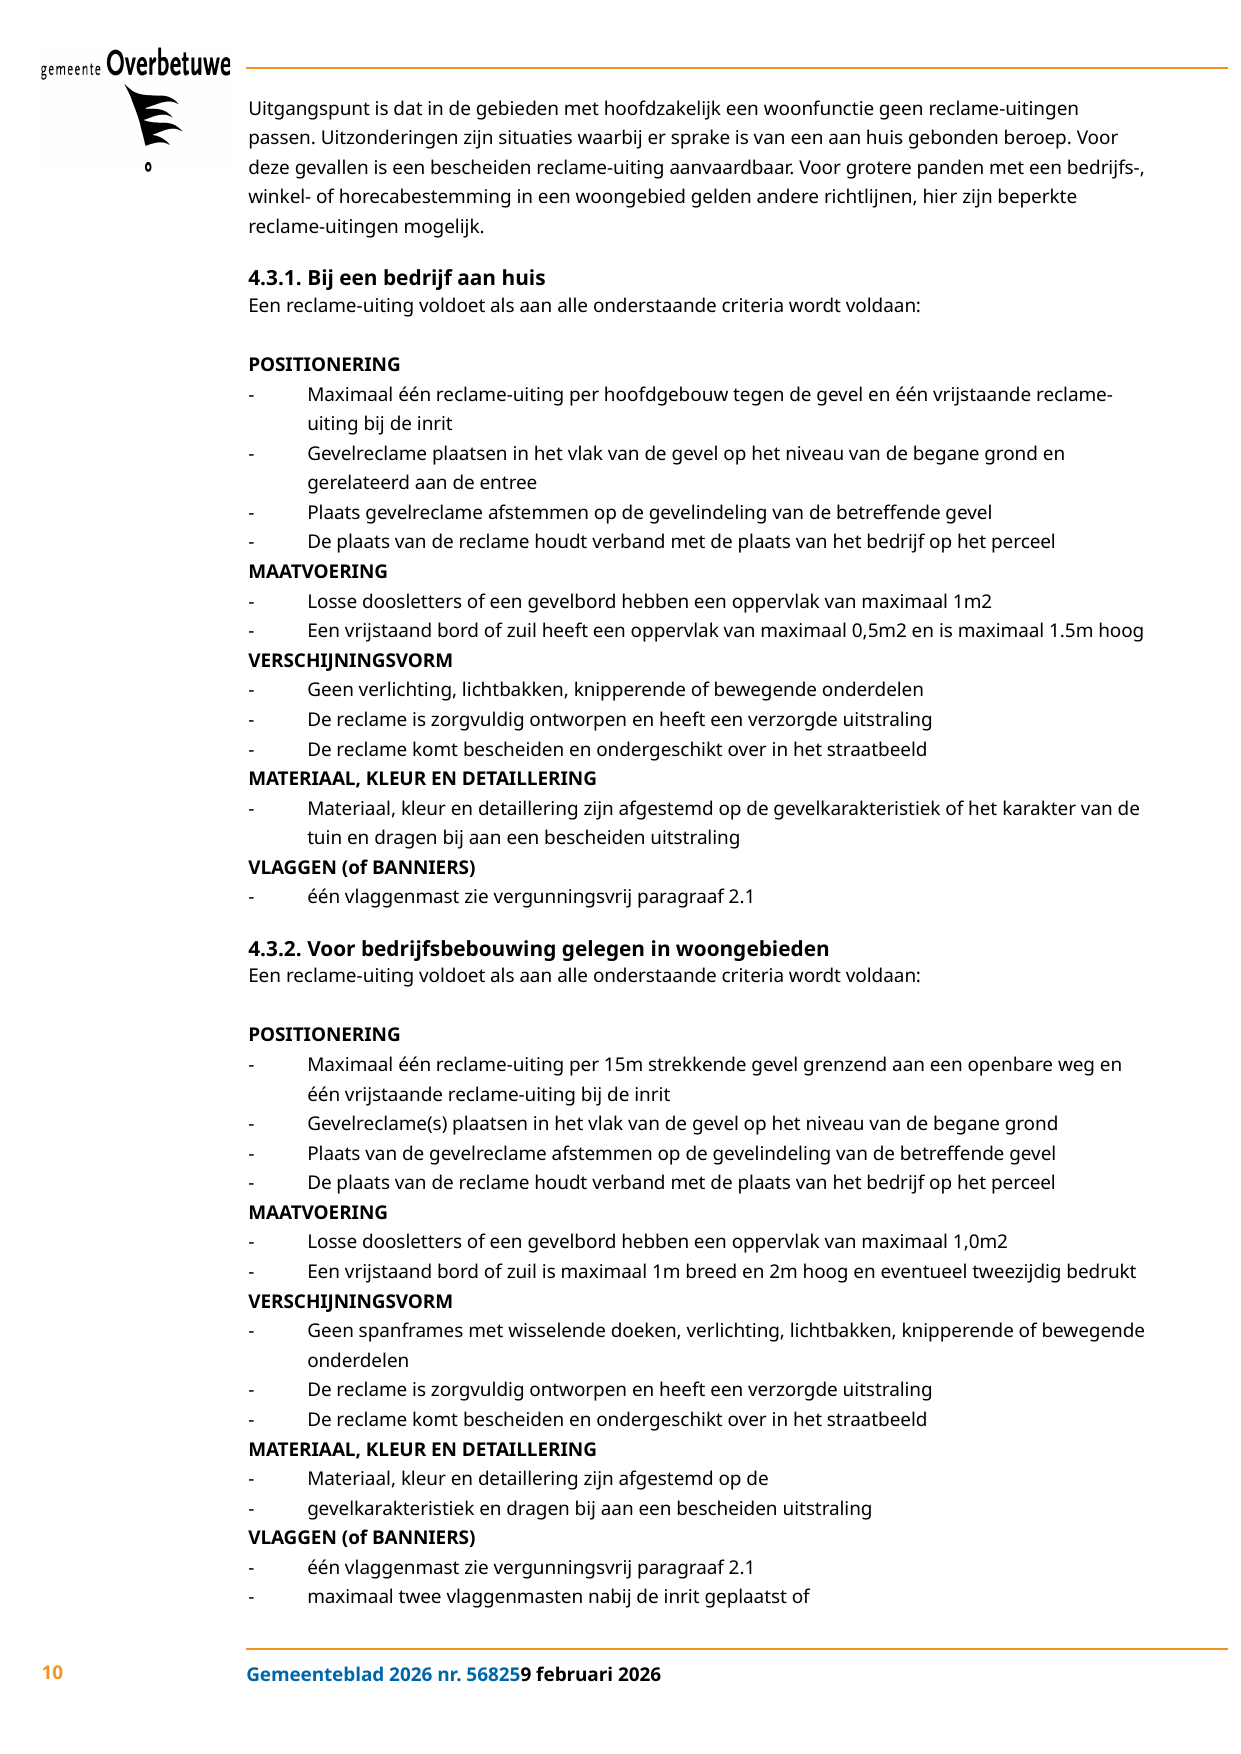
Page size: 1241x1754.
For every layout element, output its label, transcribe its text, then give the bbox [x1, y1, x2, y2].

list Geen spanframes met wisselende doeken, verlichting, lichtbakken, knipperende of bewegende onderdelen [248, 1317, 1152, 1373]
list Een vrijstaand bord of zuil is maximaal 1m breed en 2m hoog en eventueel tweezijdig bedrukt [248, 1258, 1152, 1284]
list Plaats gevelreclame afstemmen op de gevelindeling van de betreffende gevel [248, 499, 1152, 525]
text MATERIAAL, KLEUR EN DETAILLERING [248, 1436, 1152, 1462]
text Uitgangspunt is dat in de gebieden met hoofdzakelijk een woonfunctie geen reclame-uitingen passen. Uitzonderingen zijn situaties waarbij er sprake is van een aan huis gebonden beroep. Voor deze gevallen is een bescheiden reclame-uiting aanvaardbaar. Voor grotere panden met een bedrijfs-, winkel- of horecabestemming in een woongebied gelden andere richtlijnen, hier zijn beperkte reclame-uitingen mogelijk. [248, 95, 1152, 239]
list één vlaggenmast zie vergunningsvrij paragraaf 2.1 [248, 1554, 1152, 1580]
text MAATVOERING [248, 1199, 1152, 1225]
list Gevelreclame(s) plaatsen in het vlak van de gevel op het niveau van de begane grond [248, 1110, 1152, 1136]
text 4.3.1. Bij een bedrijf aan huis [248, 263, 1152, 292]
text VLAGGEN (of BANNIERS) [248, 1524, 1152, 1550]
list Plaats van de gevelreclame afstemmen op de gevelindeling van de betreffende gevel [248, 1140, 1152, 1166]
list De plaats van de reclame houdt verband met de plaats van het bedrijf op het perceel [248, 529, 1152, 554]
text Een reclame-uiting voldoet als aan alle onderstaande criteria wordt voldaan: [248, 962, 1152, 988]
text Een reclame-uiting voldoet als aan alle onderstaande criteria wordt voldaan: [248, 292, 1152, 318]
list gevelkarakteristiek en dragen bij aan een bescheiden uitstraling [248, 1495, 1152, 1521]
text VLAGGEN (of BANNIERS) [248, 854, 1152, 880]
list De plaats van de reclame houdt verband met de plaats van het bedrijf op het perceel [248, 1169, 1152, 1195]
list Gevelreclame plaatsen in het vlak van de gevel op het niveau van de begane grond en gerelateerd aan de entree [248, 440, 1152, 495]
list Materiaal, kleur en detaillering zijn afgestemd op de [248, 1465, 1152, 1491]
text POSITIONERING [248, 351, 1152, 377]
list Losse doosletters of een gevelbord hebben een oppervlak van maximaal 1,0m2 [248, 1229, 1152, 1254]
list maximaal twee vlaggenmasten nabij de inrit geplaatst of [248, 1584, 1152, 1609]
list Een vrijstaand bord of zuil heeft een oppervlak van maximaal 0,5m2 en is maximaal 1.5m hoog [248, 617, 1152, 643]
list De reclame komt bescheiden en ondergeschikt over in het straatbeeld [248, 1406, 1152, 1432]
text 4.3.2. Voor bedrijfsbebouwing gelegen in woongebieden [248, 934, 1152, 962]
text POSITIONERING [248, 1022, 1152, 1047]
list Maximaal één reclame-uiting per hoofdgebouw tegen de gevel en één vrijstaande reclame-uiting bij de inrit [248, 381, 1152, 436]
list Materiaal, kleur en detaillering zijn afgestemd op de gevelkarakteristiek of het karakter van de tuin en dragen bij aan een bescheiden uitstraling [248, 795, 1152, 850]
picture [41, 47, 231, 172]
text VERSCHIJNINGSVORM [248, 1288, 1152, 1314]
list één vlaggenmast zie vergunningsvrij paragraaf 2.1 [248, 884, 1152, 909]
list Geen verlichting, lichtbakken, knipperende of bewegende onderdelen [248, 677, 1152, 702]
list De reclame is zorgvuldig ontworpen en heeft een verzorgde uitstraling [248, 1377, 1152, 1402]
text MAATVOERING [248, 558, 1152, 584]
text MATERIAAL, KLEUR EN DETAILLERING [248, 765, 1152, 791]
list Losse doosletters of een gevelbord hebben een oppervlak van maximaal 1m2 [248, 588, 1152, 613]
text VERSCHIJNINGSVORM [248, 647, 1152, 673]
list De reclame komt bescheiden en ondergeschikt over in het straatbeeld [248, 736, 1152, 761]
list Maximaal één reclame-uiting per 15m strekkende gevel grenzend aan een openbare weg en één vrijstaande reclame-uiting bij de inrit [248, 1051, 1152, 1107]
list De reclame is zorgvuldig ontworpen en heeft een verzorgde uitstraling [248, 706, 1152, 732]
